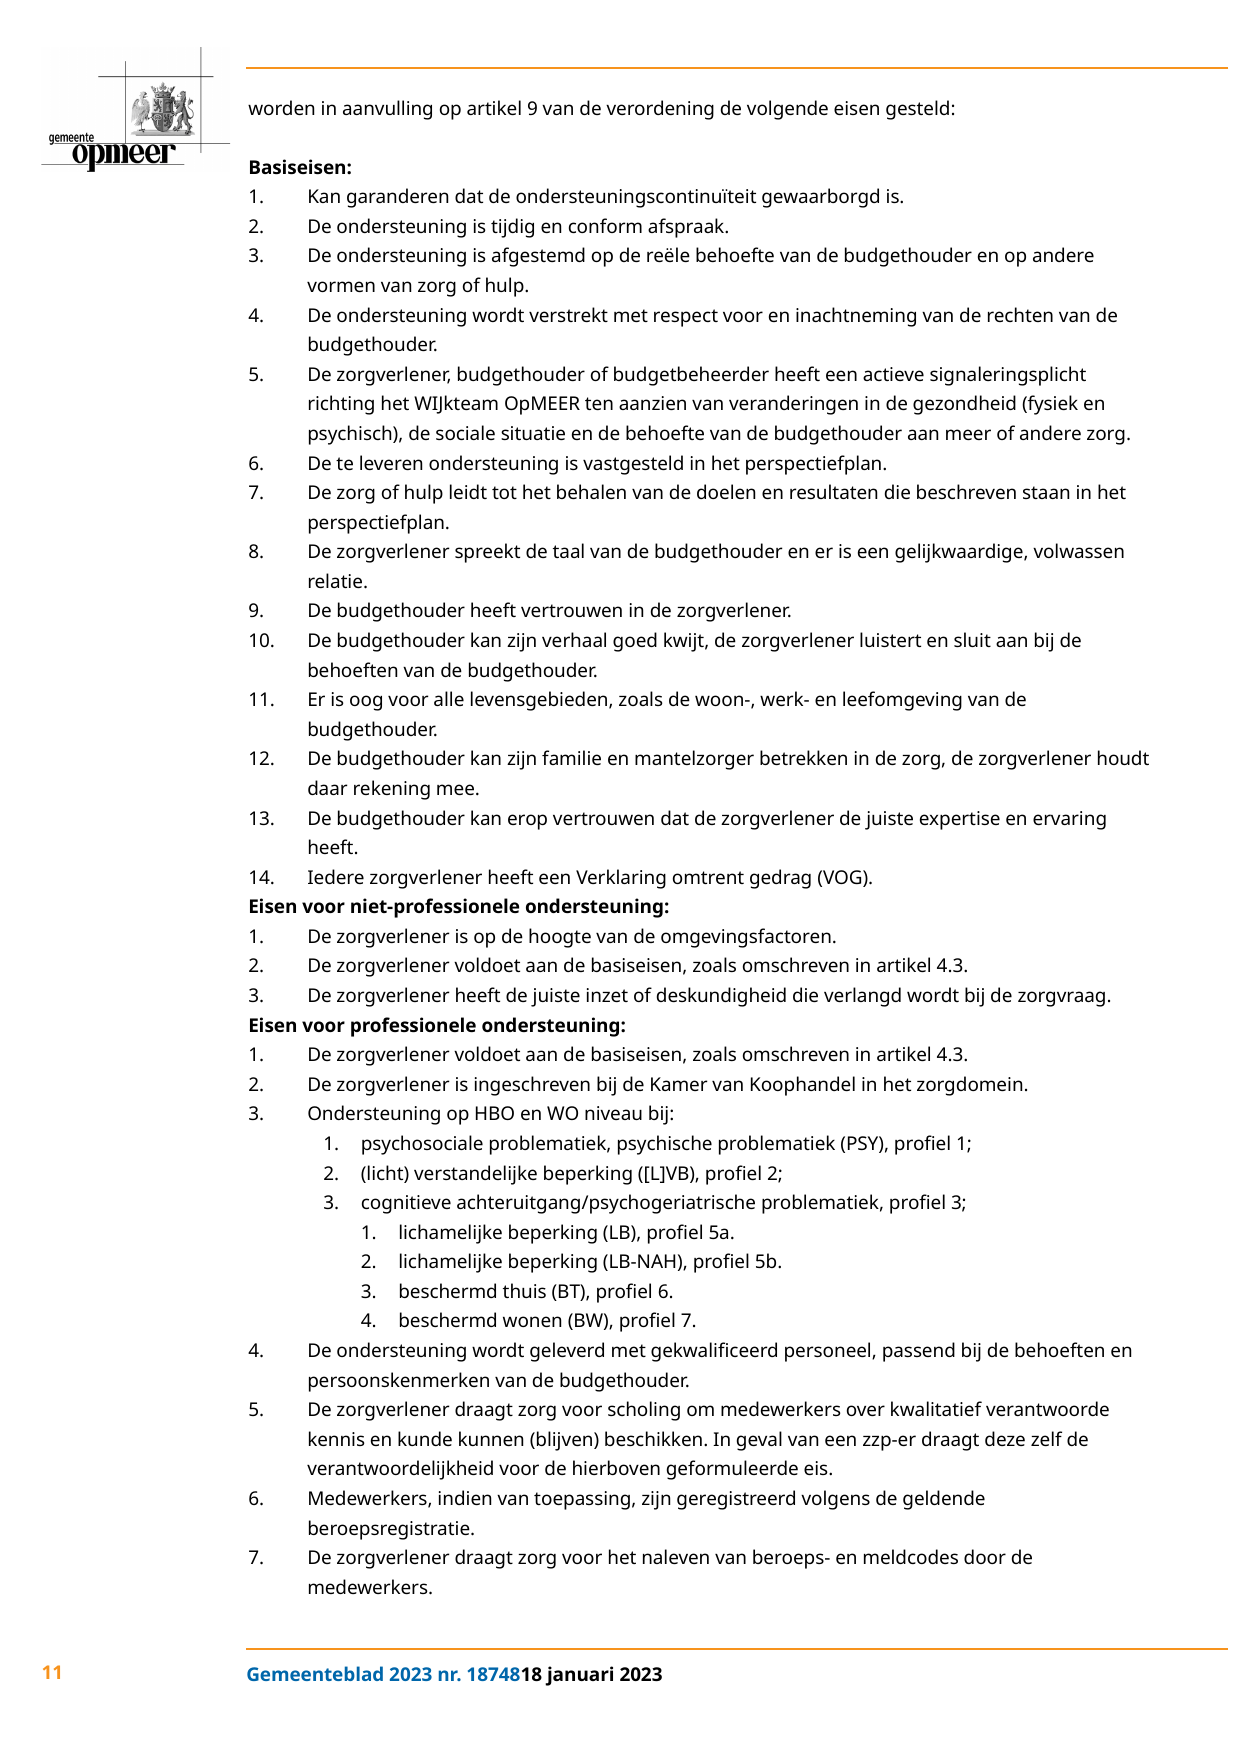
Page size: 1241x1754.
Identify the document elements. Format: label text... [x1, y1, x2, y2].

list Iedere zorgverlener heeft een Verklaring omtrent gedrag (VOG). [248, 864, 1152, 890]
list De ondersteuning is tijdig en conform afspraak. [248, 213, 1152, 239]
list Medewerkers, indien van toepassing, zijn geregistreerd volgens de geldende beroepsregistratie. [248, 1485, 1152, 1541]
text Eisen voor niet-professionele ondersteuning: [248, 893, 1152, 919]
list De zorgverlener voldoet aan de basiseisen, zoals omschreven in artikel 4.3. [248, 953, 1152, 978]
list De zorgverlener draagt zorg voor scholing om medewerkers over kwalitatief verantwoorde kennis en kunde kunnen (blijven) beschikken. In geval van een zzp-er draagt deze zelf de verantwoordelijkheid voor de hierboven geformuleerde eis. [248, 1396, 1152, 1481]
list De budgethouder heeft vertrouwen in de zorgverlener. [248, 598, 1152, 623]
text worden in aanvulling op artikel 9 van de verordening de volgende eisen gesteld: [248, 95, 1152, 121]
list Ondersteuning op HBO en WO niveau bij: [248, 1101, 1152, 1126]
list beschermd thuis (BT), profiel 6. [361, 1278, 1152, 1304]
list De te leveren ondersteuning is vastgesteld in het perspectiefplan. [248, 450, 1152, 476]
list Er is oog voor alle levensgebieden, zoals de woon-, werk- en leefomgeving van de budgethouder. [248, 686, 1152, 742]
list De zorgverlener heeft de juiste inzet of deskundigheid die verlangd wordt bij de zorgvraag. [248, 982, 1152, 1008]
text Basiseisen: [248, 154, 1152, 180]
list (licht) verstandelijke beperking ([L]VB), profiel 2; [323, 1160, 1152, 1186]
text Eisen voor professionele ondersteuning: [248, 1012, 1152, 1038]
list De zorg of hulp leidt tot het behalen van de doelen en resultaten die beschreven staan in het perspectiefplan. [248, 479, 1152, 535]
list De budgethouder kan zijn verhaal goed kwijt, de zorgverlener luistert en sluit aan bij de behoeften van de budgethouder. [248, 627, 1152, 683]
list De ondersteuning wordt geleverd met gekwalificeerd personeel, passend bij de behoeften en persoonskenmerken van de budgethouder. [248, 1337, 1152, 1393]
picture [41, 47, 231, 172]
list De ondersteuning wordt verstrekt met respect voor en inachtneming van de rechten van de budgethouder. [248, 302, 1152, 357]
list lichamelijke beperking (LB), profiel 5a. [361, 1219, 1152, 1245]
list beschermd wonen (BW), profiel 7. [361, 1308, 1152, 1333]
list lichamelijke beperking (LB-NAH), profiel 5b. [361, 1248, 1152, 1274]
list De zorgverlener spreekt de taal van de budgethouder en er is een gelijkwaardige, volwassen relatie. [248, 538, 1152, 594]
list Kan garanderen dat de ondersteuningscontinuïteit gewaarborgd is. [248, 183, 1152, 209]
list cognitieve achteruitgang/psychogeriatrische problematiek, profiel 3; [323, 1189, 1152, 1215]
list De ondersteuning is afgestemd op de reële behoefte van de budgethouder en op andere vormen van zorg of hulp. [248, 243, 1152, 298]
list De zorgverlener is ingeschreven bij de Kamer van Koophandel in het zorgdomein. [248, 1071, 1152, 1097]
list De budgethouder kan erop vertrouwen dat de zorgverlener de juiste expertise en ervaring heeft. [248, 805, 1152, 860]
list psychosociale problematiek, psychische problematiek (PSY), profiel 1; [323, 1130, 1152, 1156]
list De budgethouder kan zijn familie en mantelzorger betrekken in de zorg, de zorgverlener houdt daar rekening mee. [248, 746, 1152, 801]
list De zorgverlener draagt zorg voor het naleven van beroeps- en meldcodes door de medewerkers. [248, 1544, 1152, 1600]
list De zorgverlener, budgethouder of budgetbeheerder heeft een actieve signaleringsplicht richting het WIJkteam OpMEER ten aanzien van veranderingen in de gezondheid (fysiek en psychisch), de sociale situatie en de behoefte van de budgethouder aan meer of andere zorg. [248, 361, 1152, 446]
list De zorgverlener is op de hoogte van de omgevingsfactoren. [248, 923, 1152, 949]
list De zorgverlener voldoet aan de basiseisen, zoals omschreven in artikel 4.3. [248, 1041, 1152, 1067]
